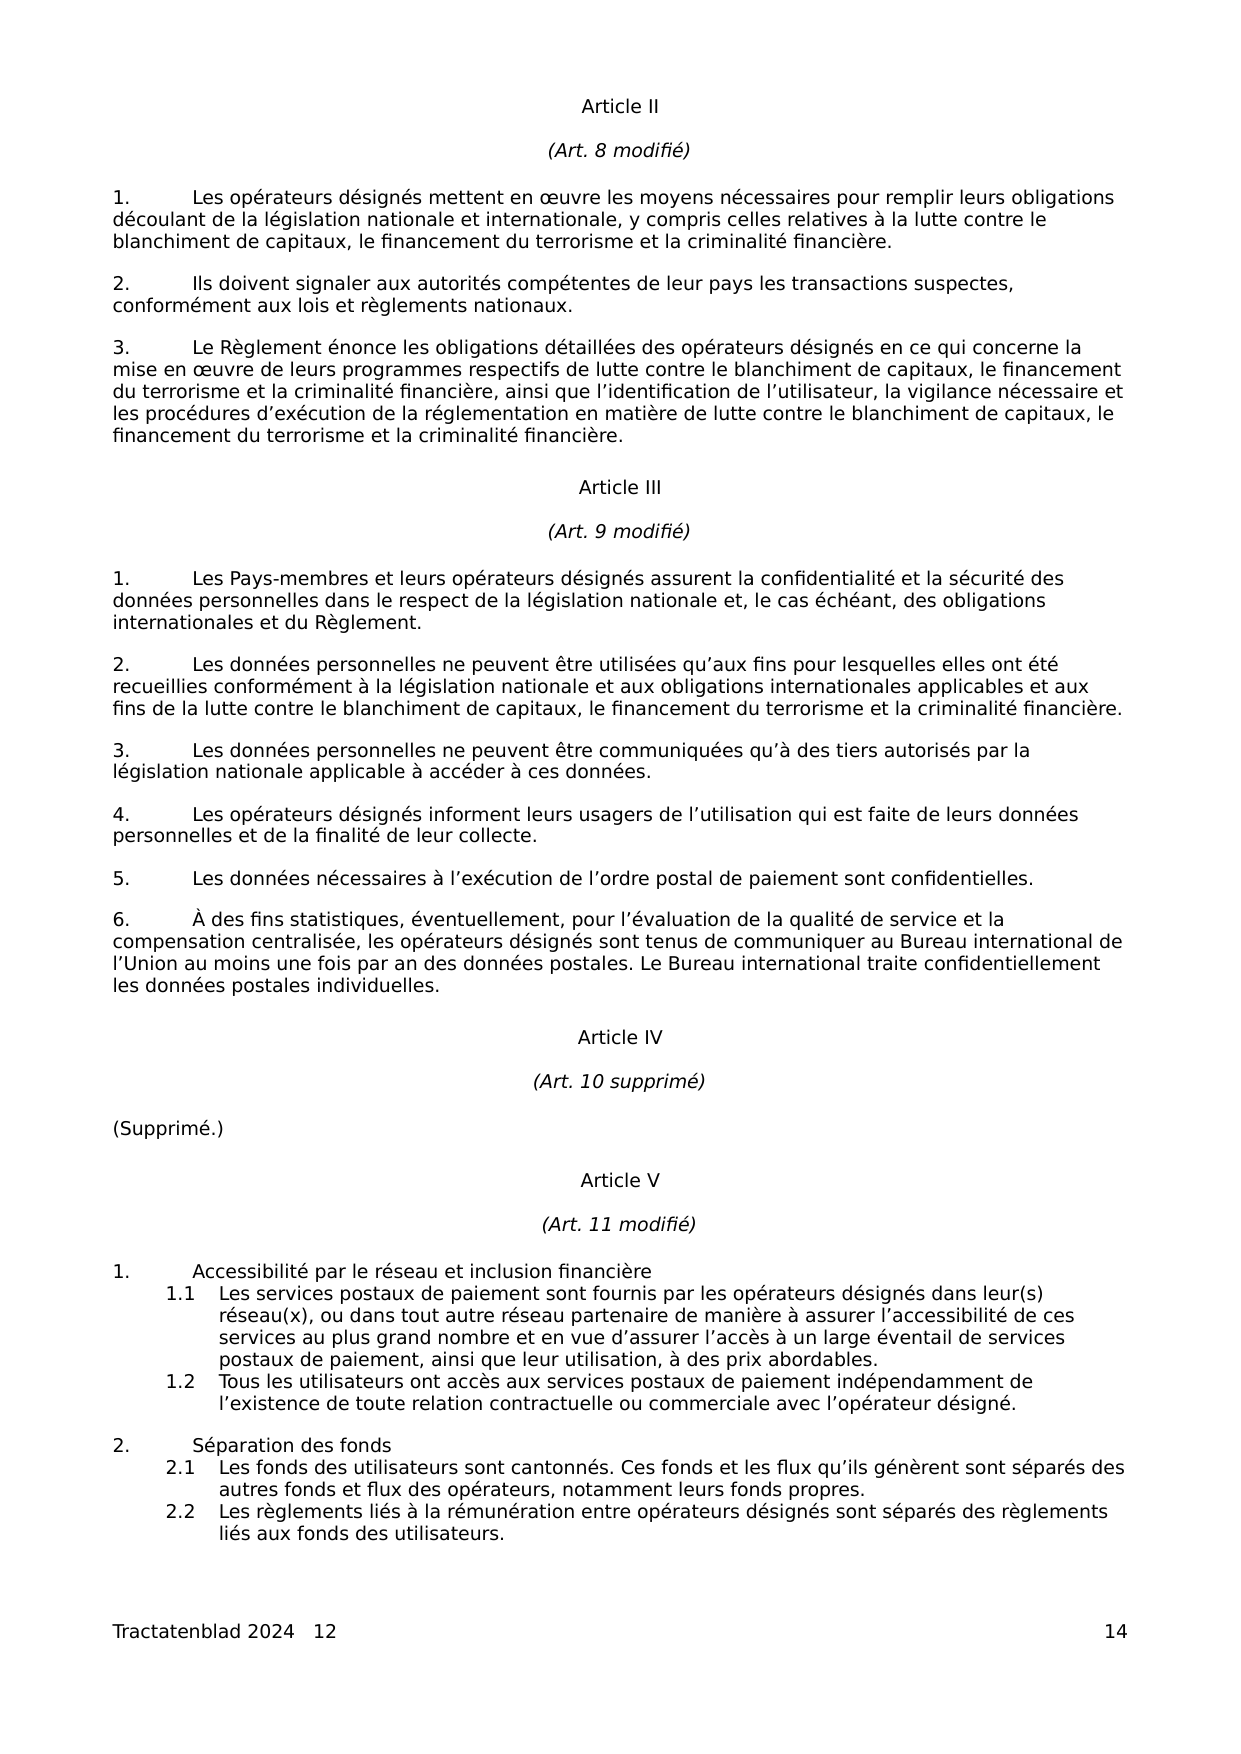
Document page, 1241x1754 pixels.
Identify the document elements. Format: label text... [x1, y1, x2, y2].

text 1.1 Les services postaux de paiement sont fournis par les opérateurs désignés dans leur(s) réseau(x), ou dans tout autre réseau partenaire de manière à assurer l’accessibilité de ces services au plus grand nombre et en vue d’assurer l’accès à un large éventail de services postaux de paiement, ainsi que leur utilisation, à des prix abordables. [165, 1283, 1128, 1371]
text 1.2 Tous les utilisateurs ont accès aux services postaux de paiement indépendamment de l’existence de toute relation contractuelle ou commerciale avec l’opérateur désigné. [165, 1371, 1128, 1415]
text 2. Ils doivent signaler aux autorités compétentes de leur pays les transactions suspectes, conformément aux lois et règlements nationaux. [112, 273, 1128, 317]
text 5. Les données nécessaires à l’exécution de l’ordre postal de paiement sont confidentielles. [112, 867, 1128, 889]
subtitle Article V (Art. 11 modifié) [112, 1170, 1128, 1236]
subtitle Article III (Art. 9 modifié) [112, 477, 1128, 543]
subtitle Article II (Art. 8 modifié) [112, 96, 1128, 162]
text 2. Les données personnelles ne peuvent être utilisées qu’aux fins pour lesquelles elles ont été recueillies conformément à la législation nationale et aux obligations internationales applicables et aux fins de la lutte contre le blanchiment de capitaux, le financement du terrorisme et la criminalité financière. [112, 653, 1128, 719]
text 1. Les Pays-membres et leurs opérateurs désignés assurent la confidentialité et la sécurité des données personnelles dans le respect de la législation nationale et, le cas échéant, des obligations internationales et du Règlement. [112, 568, 1128, 633]
text 4. Les opérateurs désignés informent leurs usagers de l’utilisation qui est faite de leurs données personnelles et de la finalité de leur collecte. [112, 803, 1128, 847]
text 3. Les données personnelles ne peuvent être communiquées qu’à des tiers autorisés par la législation nationale applicable à accéder à ces données. [112, 739, 1128, 783]
text 2.1 Les fonds des utilisateurs sont cantonnés. Ces fonds et les flux qu’ils génèrent sont séparés des autres fonds et flux des opérateurs, notamment leurs fonds propres. [165, 1457, 1128, 1501]
text 2.2 Les règlements liés à la rémunération entre opérateurs désignés sont séparés des règlements liés aux fonds des utilisateurs. [165, 1501, 1128, 1545]
text 2. Séparation des fonds [112, 1435, 1128, 1457]
text 6. À des fins statistiques, éventuellement, pour l’évaluation de la qualité de service et la compensation centralisée, les opérateurs désignés sont tenus de communiquer au Bureau international de l’Union au moins une fois par an des données postales. Le Bureau international traite confidentiellement les données postales individuelles. [112, 909, 1128, 997]
text 3. Le Règlement énonce les obligations détaillées des opérateurs désignés en ce qui concerne la mise en œuvre de leurs programmes respectifs de lutte contre le blanchiment de capitaux, le financement du terrorisme et la criminalité financière, ainsi que l’identification de l’utilisateur, la vigilance nécessaire et les procédures d’exécution de la réglementation en matière de lutte contre le blanchiment de capitaux, le financement du terrorisme et la criminalité financière. [112, 337, 1128, 447]
subtitle Article IV (Art. 10 supprimé) [112, 1027, 1128, 1093]
text (Supprimé.) [112, 1118, 1128, 1140]
text 1. Les opérateurs désignés mettent en œuvre les moyens nécessaires pour remplir leurs obligations découlant de la législation nationale et internationale, y compris celles relatives à la lutte contre le blanchiment de capitaux, le financement du terrorisme et la criminalité financière. [112, 187, 1128, 253]
text 1. Accessibilité par le réseau et inclusion financière [112, 1261, 1128, 1283]
